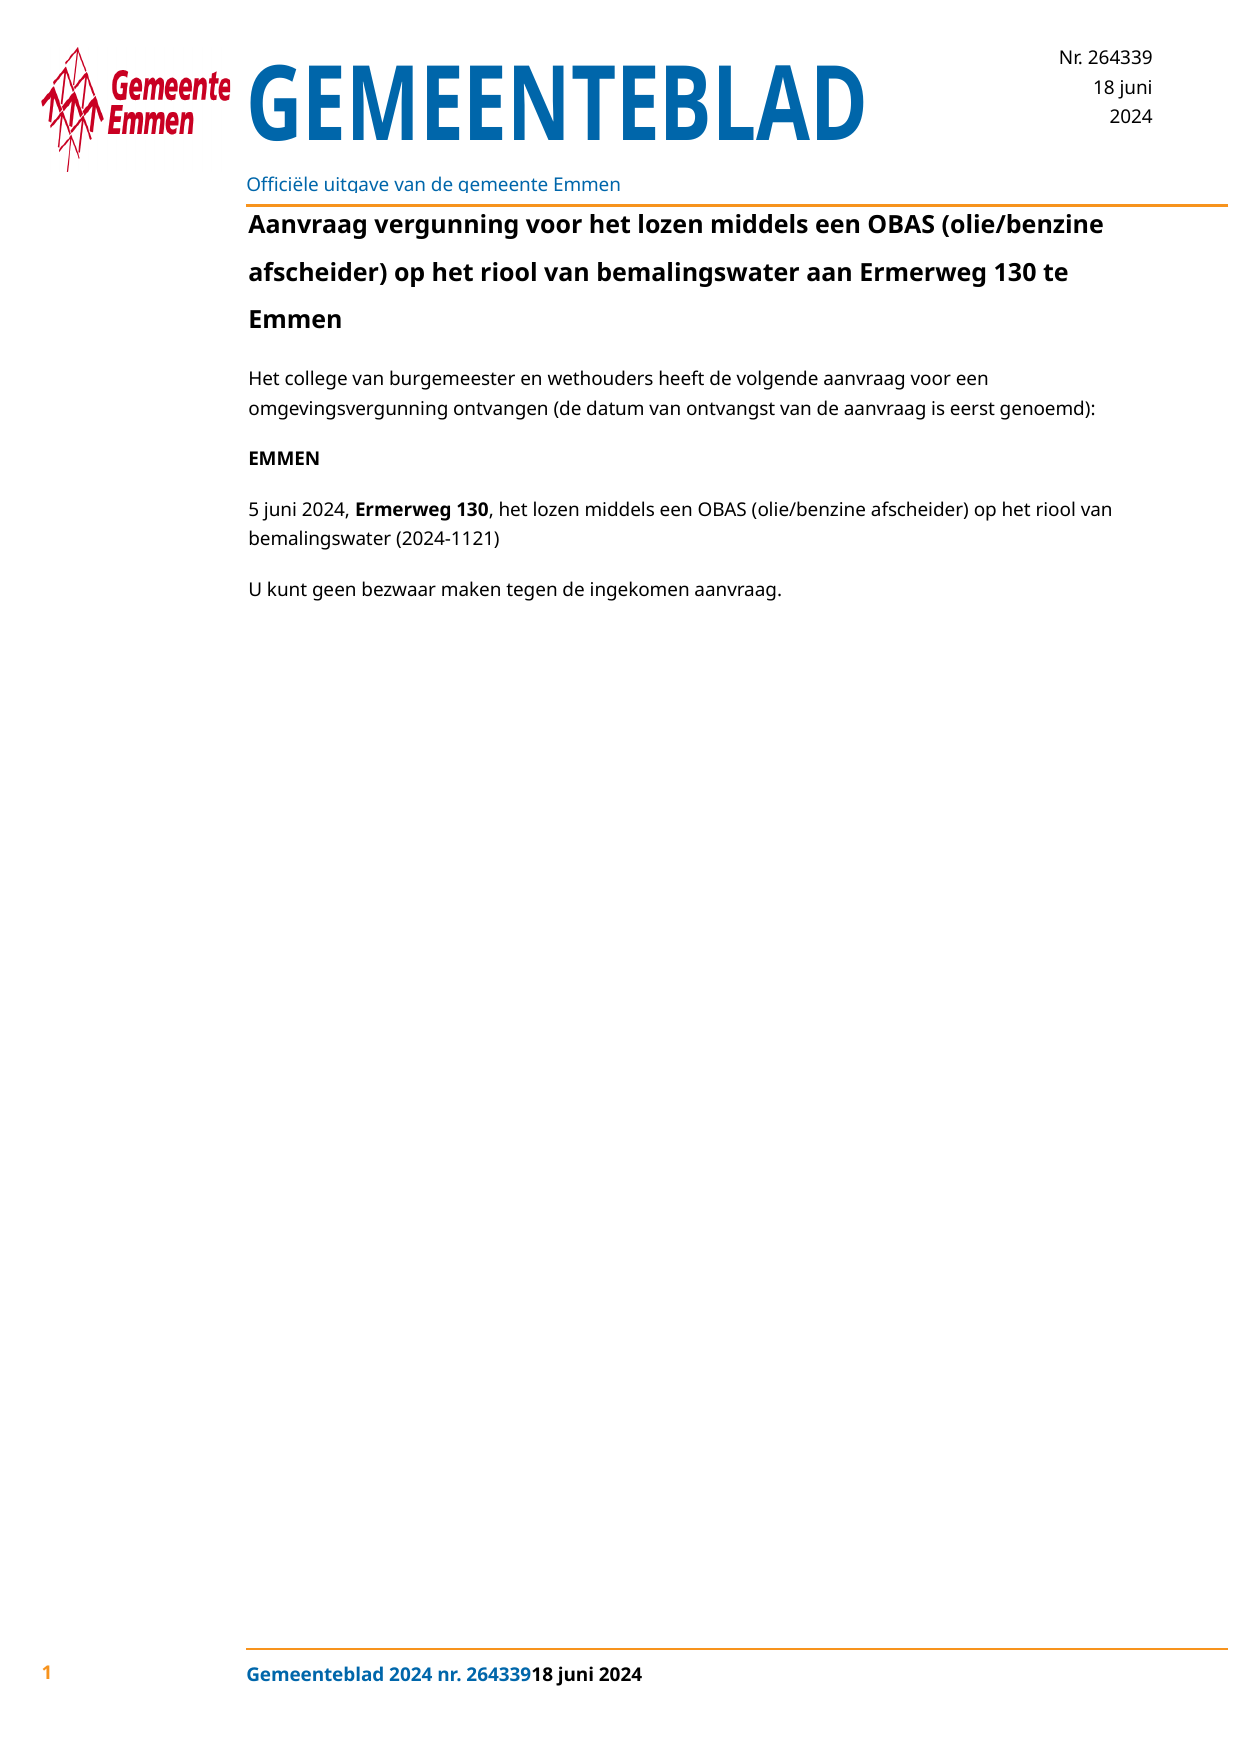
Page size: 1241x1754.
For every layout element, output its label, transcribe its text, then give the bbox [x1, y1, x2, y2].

text Aanvraag vergunning voor het lozen middels een OBAS (olie/benzine afscheider) op het riool van bemalingswater aan Ermerweg 130 te Emmen [248, 207, 1152, 336]
text 5 juni 2024, Ermerweg 130, het lozen middels een OBAS (olie/benzine afscheider) op het riool van bemalingswater (2024-1121) [248, 496, 1152, 551]
picture [41, 47, 231, 172]
text U kunt geen bezwaar maken tegen de ingekomen aanvraag. [248, 576, 1152, 602]
text Het college van burgemeester en wethouders heeft de volgende aanvraag voor een omgevingsvergunning ontvangen (de datum van ontvangst van de aanvraag is eerst genoemd): [248, 366, 1152, 421]
text EMMEN [248, 446, 1152, 471]
